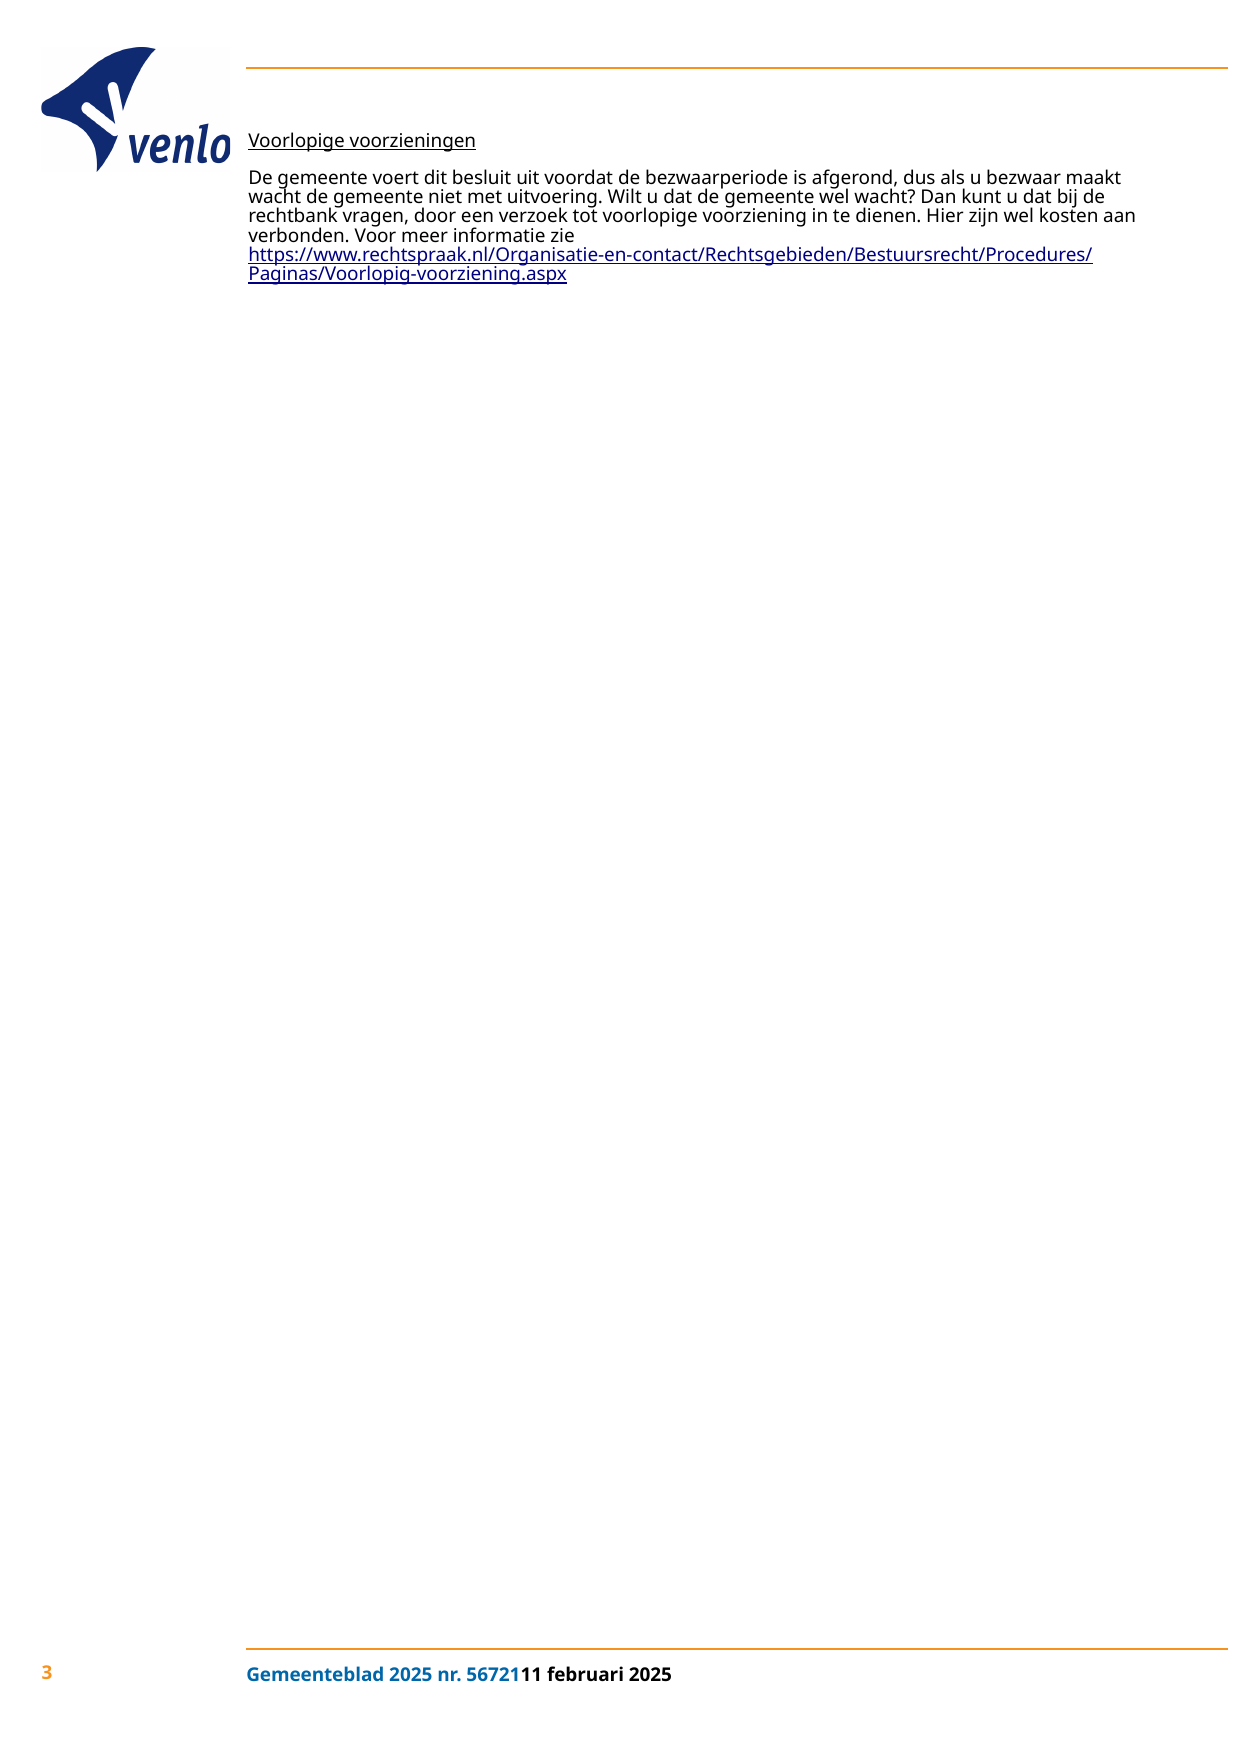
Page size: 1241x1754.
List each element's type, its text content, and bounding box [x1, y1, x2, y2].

text De gemeente voert dit besluit uit voordat de bezwaarperiode is afgerond, dus als u bezwaar maakt wacht de gemeente niet met uitvoering. Wilt u dat de gemeente wel wacht? Dan kunt u dat bij de rechtbank vragen, door een verzoek tot voorlopige voorziening in te dienen. Hier zijn wel kosten aan verbonden. Voor meer informatie zie https://www.rechtspraak.nl/Organisatie-en-contact/Rechtsgebieden/Bestuursrecht/Procedures/Paginas/Voorlopig-voorziening.aspx [248, 169, 1152, 284]
text Voorlopige voorzieningen [248, 132, 1152, 151]
picture [41, 47, 231, 172]
